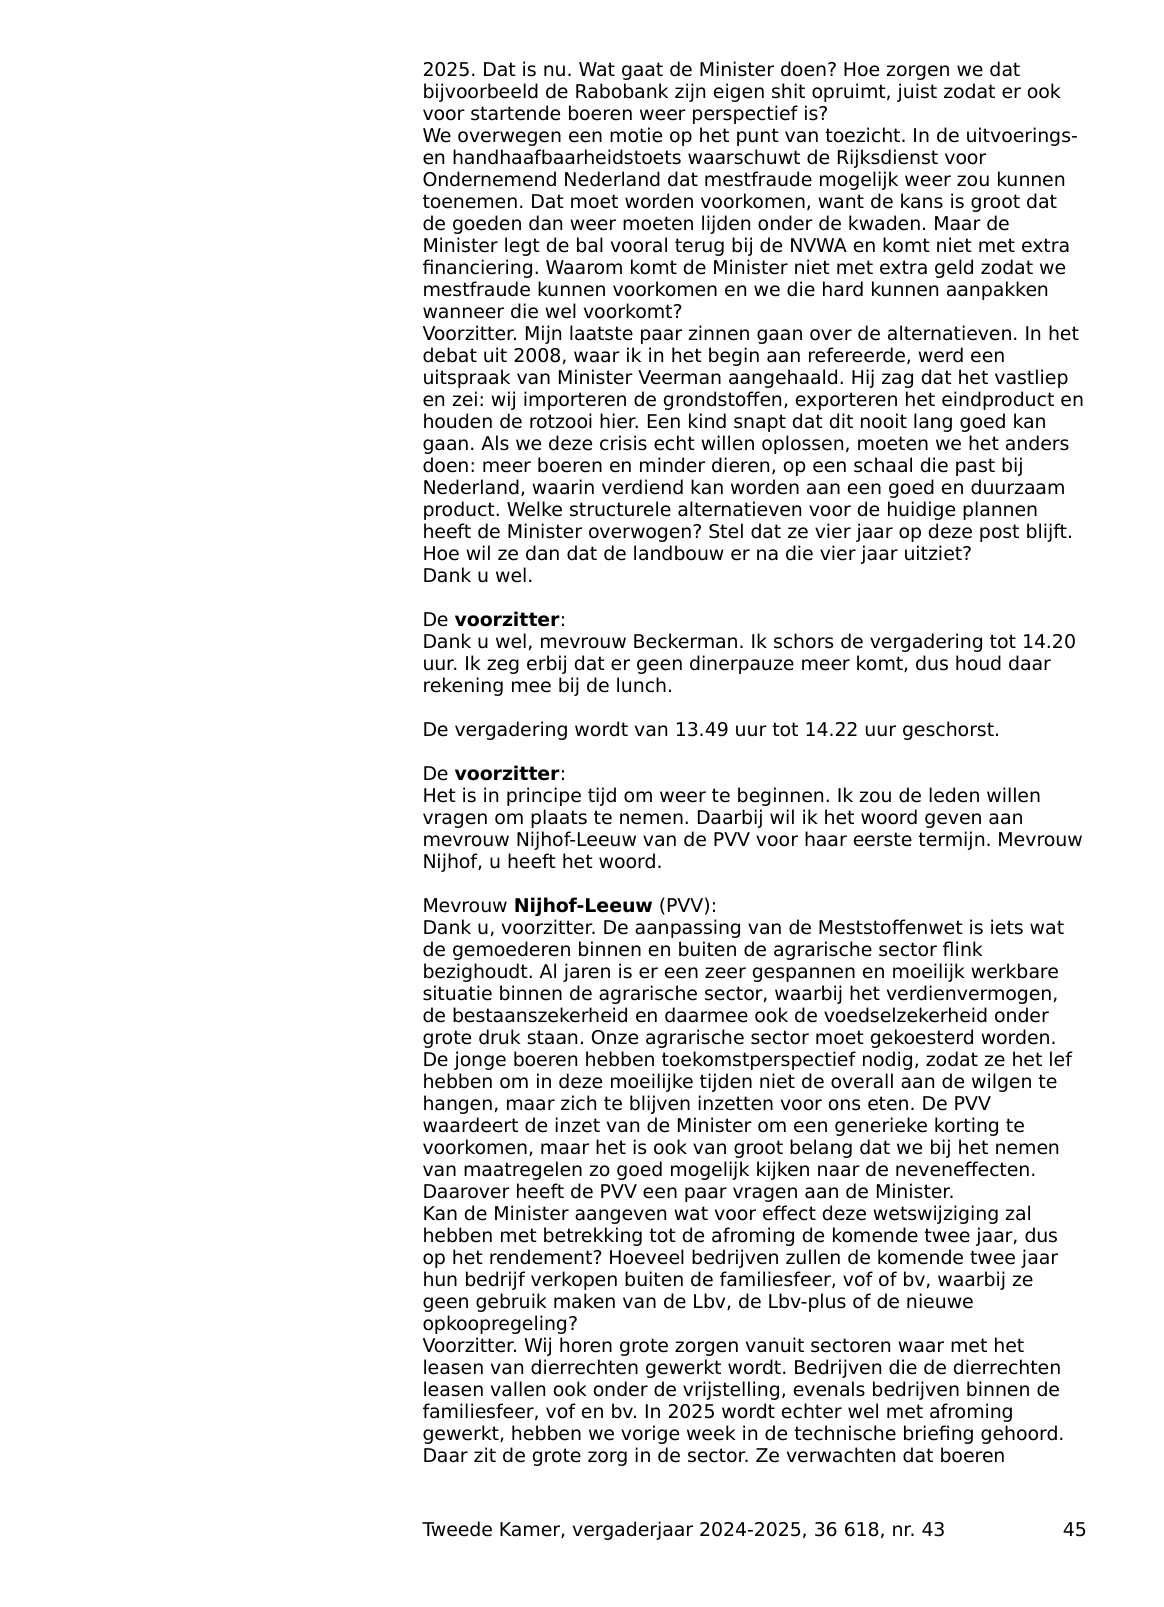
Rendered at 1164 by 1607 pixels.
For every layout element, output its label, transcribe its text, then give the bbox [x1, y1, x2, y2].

text De voorzitter: [422, 609, 1087, 631]
text We overwegen een motie op het punt van toezicht. In de uitvoerings- en handhaafbaarheidstoets waarschuwt de Rijksdienst voor Ondernemend Nederland dat mestfraude mogelijk weer zou kunnen toenemen. Dat moet worden voorkomen, want de kans is groot dat de goeden dan weer moeten lijden onder de kwaden. Maar de Minister legt de bal vooral terug bij de NVWA en komt niet met extra financiering. Waarom komt de Minister niet met extra geld zodat we mestfraude kunnen voorkomen en we die hard kunnen aanpakken wanneer die wel voorkomt? [422, 125, 1087, 323]
text Dank u wel, mevrouw Beckerman. Ik schors de vergadering tot 14.20 uur. Ik zeg erbij dat er geen dinerpauze meer komt, dus houd daar rekening mee bij de lunch. [422, 631, 1087, 697]
text 2025. Dat is nu. Wat gaat de Minister doen? Hoe zorgen we dat bijvoorbeeld de Rabobank zijn eigen shit opruimt, juist zodat er ook voor startende boeren weer perspectief is? [422, 59, 1087, 125]
text Mevrouw Nijhof-Leeuw (PVV): [422, 895, 1087, 917]
text Het is in principe tijd om weer te beginnen. Ik zou de leden willen vragen om plaats te nemen. Daarbij wil ik het woord geven aan mevrouw Nijhof-Leeuw van de PVV voor haar eerste termijn. Mevrouw Nijhof, u heeft het woord. [422, 785, 1087, 873]
text De vergadering wordt van 13.49 uur tot 14.22 uur geschorst. [422, 719, 1087, 741]
text Dank u wel. [422, 564, 1087, 587]
text Voorzitter. Mijn laatste paar zinnen gaan over de alternatieven. In het debat uit 2008, waar ik in het begin aan refereerde, werd een uitspraak van Minister Veerman aangehaald. Hij zag dat het vastliep en zei: wij importeren de grondstoffen, exporteren het eindproduct en houden de rotzooi hier. Een kind snapt dat dit nooit lang goed kan gaan. Als we deze crisis echt willen oplossen, moeten we het anders doen: meer boeren en minder dieren, op een schaal die past bij Nederland, waarin verdiend kan worden aan een goed en duurzaam product. Welke structurele alternatieven voor de huidige plannen heeft de Minister overwogen? Stel dat ze vier jaar op deze post blijft. Hoe wil ze dan dat de landbouw er na die vier jaar uitziet? [422, 323, 1087, 564]
text Kan de Minister aangeven wat voor effect deze wetswijziging zal hebben met betrekking tot de afroming de komende twee jaar, dus op het rendement? Hoeveel bedrijven zullen de komende twee jaar hun bedrijf verkopen buiten de familiesfeer, vof of bv, waarbij ze geen gebruik maken van de Lbv, de Lbv-plus of de nieuwe opkoopregeling? [422, 1203, 1087, 1335]
text Voorzitter. Wij horen grote zorgen vanuit sectoren waar met het leasen van dierrechten gewerkt wordt. Bedrijven die de dierrechten leasen vallen ook onder de vrijstelling, evenals bedrijven binnen de familiesfeer, vof en bv. In 2025 wordt echter wel met afroming gewerkt, hebben we vorige week in de technische briefing gehoord. Daar zit de grote zorg in de sector. Ze verwachten dat boeren [422, 1335, 1087, 1467]
text De voorzitter: [422, 763, 1087, 785]
text Dank u, voorzitter. De aanpassing van de Meststoffenwet is iets wat de gemoederen binnen en buiten de agrarische sector flink bezighoudt. Al jaren is er een zeer gespannen en moeilijk werkbare situatie binnen de agrarische sector, waarbij het verdienvermogen, de bestaanszekerheid en daarmee ook de voedselzekerheid onder grote druk staan. Onze agrarische sector moet gekoesterd worden. De jonge boeren hebben toekomstperspectief nodig, zodat ze het lef hebben om in deze moeilijke tijden niet de overall aan de wilgen te hangen, maar zich te blijven inzetten voor ons eten. De PVV waardeert de inzet van de Minister om een generieke korting te voorkomen, maar het is ook van groot belang dat we bij het nemen van maatregelen zo goed mogelijk kijken naar de neveneffecten. Daarover heeft de PVV een paar vragen aan de Minister. [422, 917, 1087, 1203]
